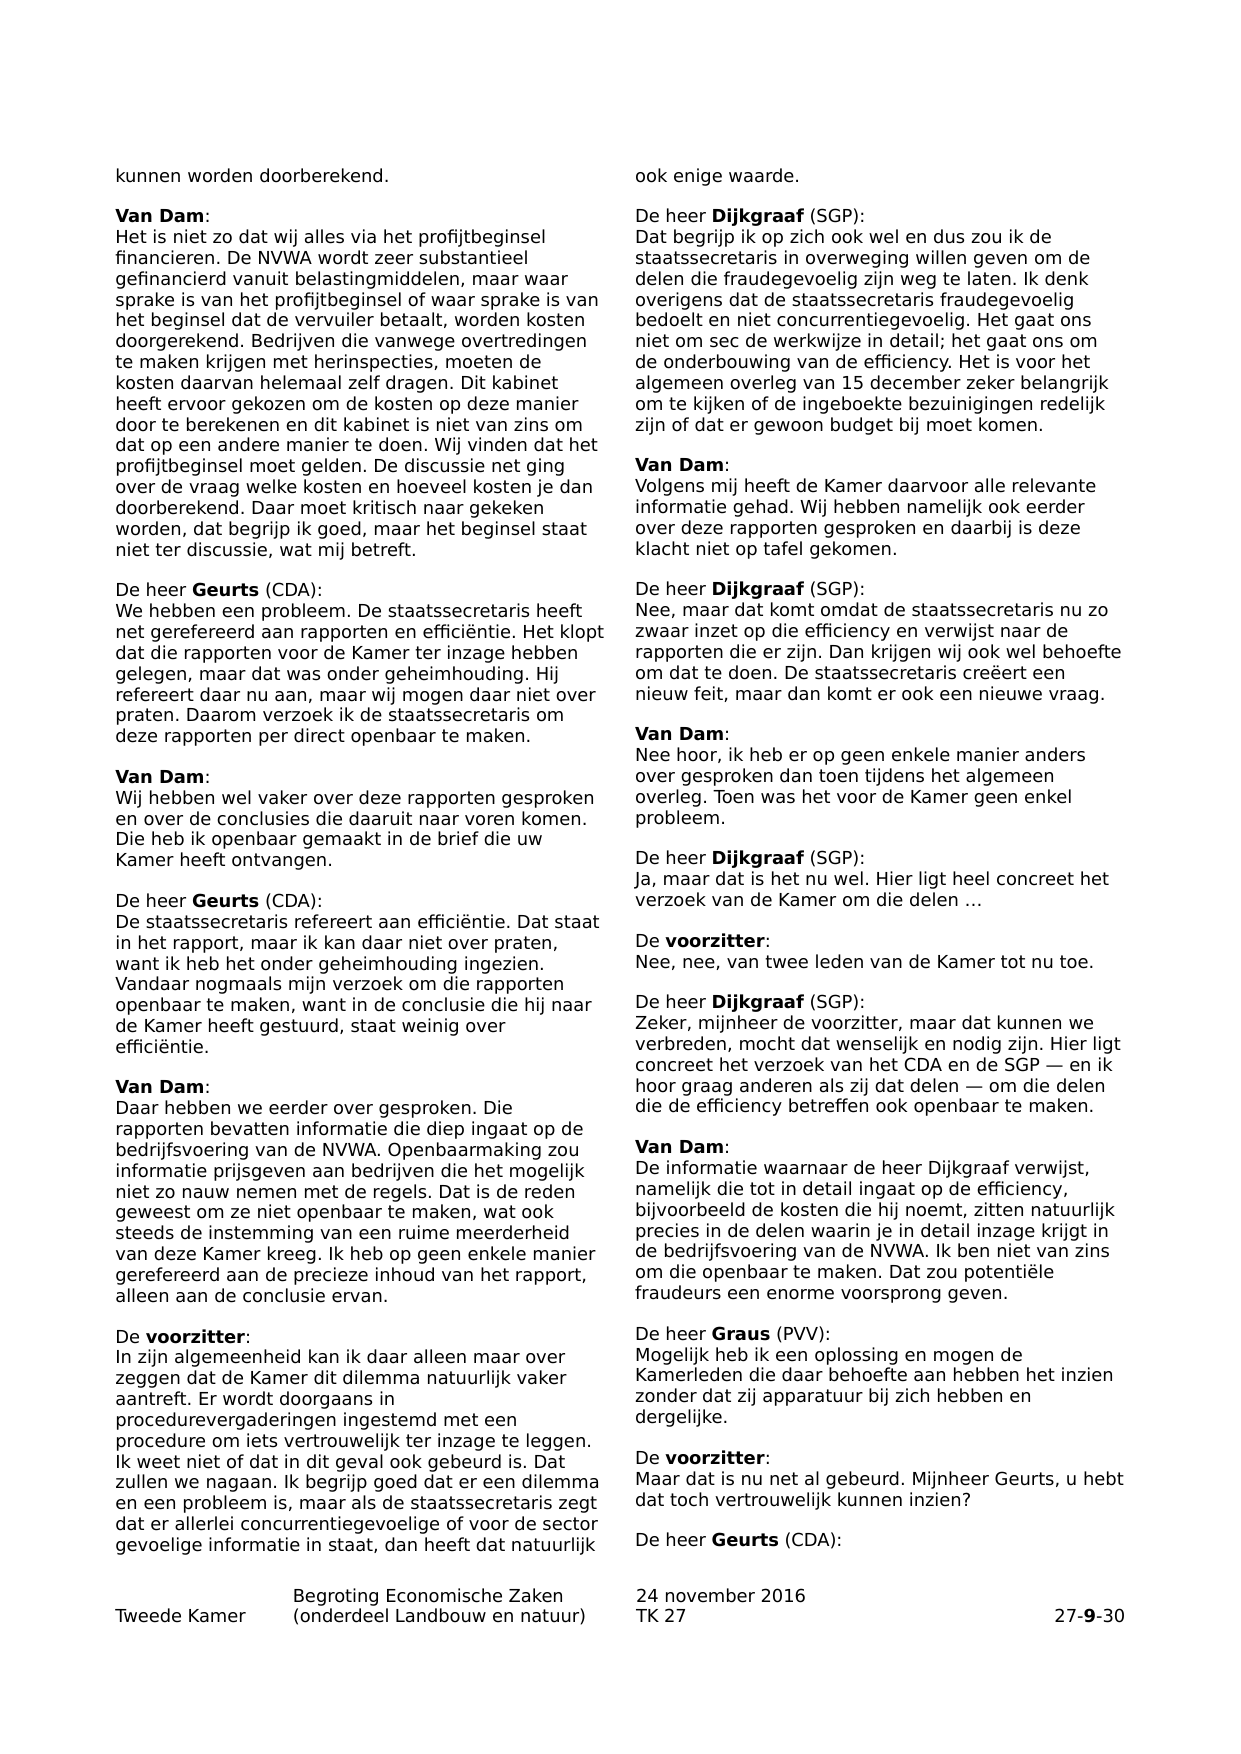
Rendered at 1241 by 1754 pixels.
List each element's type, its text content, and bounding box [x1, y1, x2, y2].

text De voorzitter: [115, 1326, 605, 1347]
text Maar dat is nu net al gebeurd. Mijnheer Geurts, u hebt dat toch vertrouwelijk kunnen inzien? [635, 1468, 1125, 1510]
text Ja, maar dat is het nu wel. Hier ligt heel concreet het verzoek van de Kamer om die delen … [635, 869, 1125, 911]
text ook enige waarde. [635, 165, 1125, 186]
text Nee, maar dat komt omdat de staatssecretaris nu zo zwaar inzet op die efficiency en verwijst naar de rapporten die er zijn. Dan krijgen wij ook wel behoefte om dat te doen. De staatssecretaris creëert een nieuw feit, maar dan komt er ook een nieuwe vraag. [635, 600, 1125, 704]
text Van Dam: [635, 1137, 1125, 1158]
text Zeker, mijnheer de voorzitter, maar dat kunnen we verbreden, mocht dat wenselijk en nodig zijn. Hier ligt concreet het verzoek van het CDA en de SGP — en ik hoor graag anderen als zij dat delen — om die delen die de efficiency betreffen ook openbaar te maken. [635, 1013, 1125, 1117]
text Van Dam: [115, 767, 605, 787]
text Van Dam: [635, 724, 1125, 745]
text kunnen worden doorberekend. [115, 165, 605, 186]
text Nee, nee, van twee leden van de Kamer tot nu toe. [635, 951, 1125, 972]
text De heer Dijkgraaf (SGP): [635, 579, 1125, 600]
text De heer Geurts (CDA): [115, 891, 605, 912]
text De staatssecretaris refereert aan efficiëntie. Dat staat in het rapport, maar ik kan daar niet over praten, want ik heb het onder geheimhouding ingezien. Vandaar nogmaals mijn verzoek om die rapporten openbaar te maken, want in de conclusie die hij naar de Kamer heeft gestuurd, staat weinig over efficiëntie. [115, 912, 605, 1057]
text De heer Geurts (CDA): [635, 1530, 1125, 1551]
text Volgens mij heeft de Kamer daarvoor alle relevante informatie gehad. Wij hebben namelijk ook eerder over deze rapporten gesproken en daarbij is deze klacht niet op tafel gekomen. [635, 476, 1125, 559]
text Dat begrijp ik op zich ook wel en dus zou ik de staatssecretaris in overweging willen geven om de delen die fraudegevoelig zijn weg te laten. Ik denk overigens dat de staatssecretaris fraudegevoelig bedoelt en niet concurrentiegevoelig. Het gaat ons niet om sec de werkwijze in detail; het gaat ons om de onderbouwing van de efficiency. Het is voor het algemeen overleg van 15 december zeker belangrijk om te kijken of de ingeboekte bezuinigingen redelijk zijn of dat er gewoon budget bij moet komen. [635, 227, 1125, 435]
text De voorzitter: [635, 1448, 1125, 1468]
text Mogelijk heb ik een oplossing en mogen de Kamerleden die daar behoefte aan hebben het inzien zonder dat zij apparatuur bij zich hebben en dergelijke. [635, 1344, 1125, 1428]
text De heer Graus (PVV): [635, 1324, 1125, 1344]
text Nee hoor, ik heb er op geen enkele manier anders over gesproken dan toen tijdens het algemeen overleg. Toen was het voor de Kamer geen enkel probleem. [635, 745, 1125, 828]
text Van Dam: [115, 1077, 605, 1098]
text We hebben een probleem. De staatssecretaris heeft net gerefereerd aan rapporten en efficiëntie. Het klopt dat die rapporten voor de Kamer ter inzage hebben gelegen, maar dat was onder geheimhouding. Hij refereert daar nu aan, maar wij mogen daar niet over praten. Daarom verzoek ik de staatssecretaris om deze rapporten per direct openbaar te maken. [115, 601, 605, 747]
text De heer Geurts (CDA): [115, 580, 605, 601]
text Wij hebben wel vaker over deze rapporten gesproken en over de conclusies die daaruit naar voren komen. Die heb ik openbaar gemaakt in de brief die uw Kamer heeft ontvangen. [115, 787, 605, 871]
text Daar hebben we eerder over gesproken. Die rapporten bevatten informatie die diep ingaat op de bedrijfsvoering van de NVWA. Openbaarmaking zou informatie prijsgeven aan bedrijven die het mogelijk niet zo nauw nemen met de regels. Dat is de reden geweest om ze niet openbaar te maken, wat ook steeds de instemming van een ruime meerderheid van deze Kamer kreeg. Ik heb op geen enkele manier gerefereerd aan de precieze inhoud van het rapport, alleen aan de conclusie ervan. [115, 1098, 605, 1306]
text De heer Dijkgraaf (SGP): [635, 206, 1125, 227]
text Van Dam: [635, 455, 1125, 476]
text De heer Dijkgraaf (SGP): [635, 992, 1125, 1013]
text De voorzitter: [635, 931, 1125, 951]
text De heer Dijkgraaf (SGP): [635, 848, 1125, 869]
text Het is niet zo dat wij alles via het profijtbeginsel financieren. De NVWA wordt zeer substantieel gefinancierd vanuit belastingmiddelen, maar waar sprake is van het profijtbeginsel of waar sprake is van het beginsel dat de vervuiler betaalt, worden kosten doorgerekend. Bedrijven die vanwege overtredingen te maken krijgen met herinspecties, moeten de kosten daarvan helemaal zelf dragen. Dit kabinet heeft ervoor gekozen om de kosten op deze manier door te berekenen en dit kabinet is niet van zins om dat op een andere manier te doen. Wij vinden dat het profijtbeginsel moet gelden. De discussie net ging over de vraag welke kosten en hoeveel kosten je dan doorberekend. Daar moet kritisch naar gekeken worden, dat begrijp ik goed, maar het beginsel staat niet ter discussie, wat mij betreft. [115, 227, 605, 560]
text In zijn algemeenheid kan ik daar alleen maar over zeggen dat de Kamer dit dilemma natuurlijk vaker aantreft. Er wordt doorgaans in procedurevergaderingen ingestemd met een procedure om iets vertrouwelijk ter inzage te leggen. Ik weet niet of dat in dit geval ook gebeurd is. Dat zullen we nagaan. Ik begrijp goed dat er een dilemma en een probleem is, maar als de staatssecretaris zegt dat er allerlei concurrentiegevoelige of voor de sector gevoelige informatie in staat, dan heeft dat natuurlijk [115, 1347, 605, 1556]
text Van Dam: [115, 206, 605, 227]
text De informatie waarnaar de heer Dijkgraaf verwijst, namelijk die tot in detail ingaat op de efficiency, bijvoorbeeld de kosten die hij noemt, zitten natuurlijk precies in de delen waarin je in detail inzage krijgt in de bedrijfsvoering van de NVWA. Ik ben niet van zins om die openbaar te maken. Dat zou potentiële fraudeurs een enorme voorsprong geven. [635, 1158, 1125, 1304]
